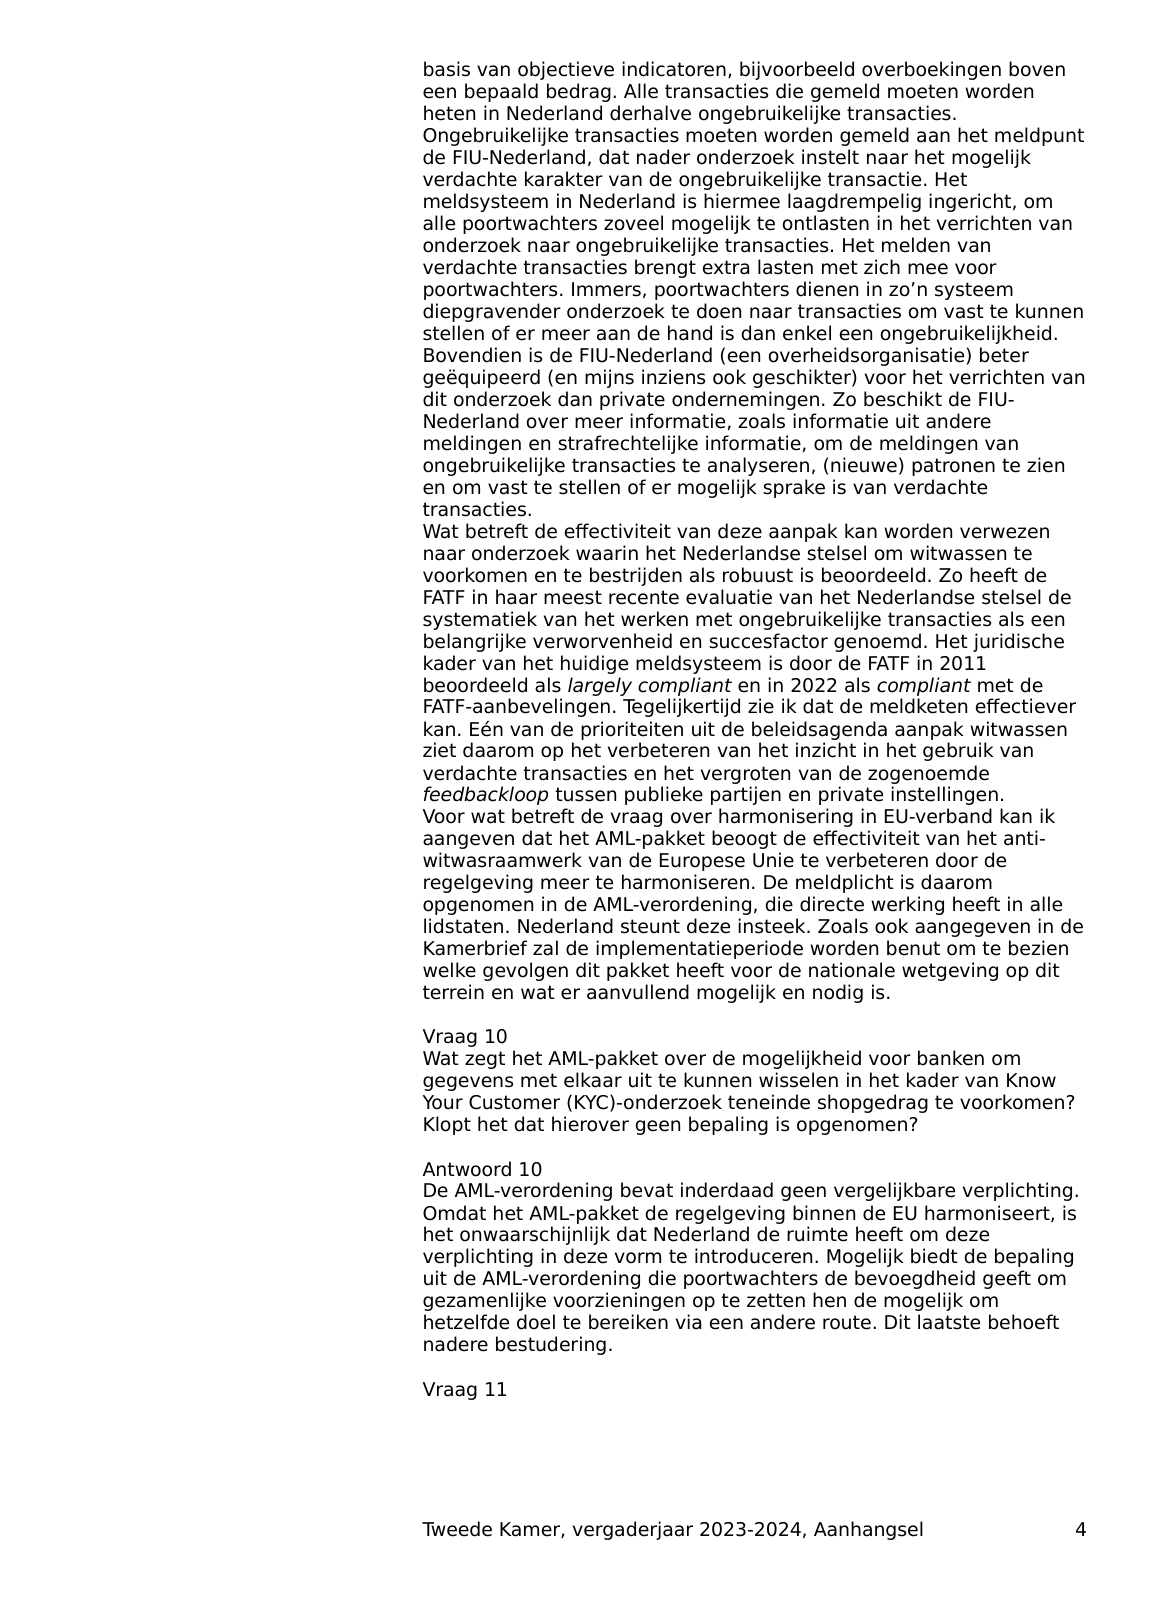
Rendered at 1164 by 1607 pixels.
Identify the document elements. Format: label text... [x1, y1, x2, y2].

text Vraag 10 [422, 1026, 1087, 1048]
text De AML-verordening bevat inderdaad geen vergelijkbare verplichting. Omdat het AML-pakket de regelgeving binnen de EU harmoniseert, is het onwaarschijnlijk dat Nederland de ruimte heeft om deze verplichting in deze vorm te introduceren. Mogelijk biedt de bepaling uit de AML-verordening die poortwachters de bevoegdheid geeft om gezamenlijke voorzieningen op te zetten hen de mogelijk om hetzelfde doel te bereiken via een andere route. Dit laatste behoeft nadere bestudering. [422, 1180, 1087, 1356]
text Ongebruikelijke transacties moeten worden gemeld aan het meldpunt de FIU-Nederland, dat nader onderzoek instelt naar het mogelijk verdachte karakter van de ongebruikelijke transactie. Het meldsysteem in Nederland is hiermee laagdrempelig ingericht, om alle poortwachters zoveel mogelijk te ontlasten in het verrichten van onderzoek naar ongebruikelijke transacties. Het melden van verdachte transacties brengt extra lasten met zich mee voor poortwachters. Immers, poortwachters dienen in zo’n systeem diepgravender onderzoek te doen naar transacties om vast te kunnen stellen of er meer aan de hand is dan enkel een ongebruikelijkheid. Bovendien is de FIU-Nederland (een overheidsorganisatie) beter geëquipeerd (en mijns inziens ook geschikter) voor het verrichten van dit onderzoek dan private ondernemingen. Zo beschikt de FIU-Nederland over meer informatie, zoals informatie uit andere meldingen en strafrechtelijke informatie, om de meldingen van ongebruikelijke transacties te analyseren, (nieuwe) patronen te zien en om vast te stellen of er mogelijk sprake is van verdachte transacties. [422, 125, 1087, 521]
text basis van objectieve indicatoren, bijvoorbeeld overboekingen boven een bepaald bedrag. Alle transacties die gemeld moeten worden heten in Nederland derhalve ongebruikelijke transacties. [422, 59, 1087, 125]
text Vraag 11 [422, 1378, 1087, 1400]
text Wat zegt het AML-pakket over de mogelijkheid voor banken om gegevens met elkaar uit te kunnen wisselen in het kader van Know Your Customer (KYC)-onderzoek teneinde shopgedrag te voorkomen? Klopt het dat hierover geen bepaling is opgenomen? [422, 1048, 1087, 1136]
text Wat betreft de effectiviteit van deze aanpak kan worden verwezen naar onderzoek waarin het Nederlandse stelsel om witwassen te voorkomen en te bestrijden als robuust is beoordeeld. Zo heeft de FATF in haar meest recente evaluatie van het Nederlandse stelsel de systematiek van het werken met ongebruikelijke transacties als een belangrijke verworvenheid en succesfactor genoemd. Het juridische kader van het huidige meldsysteem is door de FATF in 2011 beoordeeld als largely compliant en in 2022 als compliant met de FATF-aanbevelingen. Tegelijkertijd zie ik dat de meldketen effectiever kan. Eén van de prioriteiten uit de beleidsagenda aanpak witwassen ziet daarom op het verbeteren van het inzicht in het gebruik van verdachte transacties en het vergroten van de zogenoemde feedbackloop tussen publieke partijen en private instellingen. [422, 521, 1087, 806]
text Voor wat betreft de vraag over harmonisering in EU-verband kan ik aangeven dat het AML-pakket beoogt de effectiviteit van het anti-witwasraamwerk van de Europese Unie te verbeteren door de regelgeving meer te harmoniseren. De meldplicht is daarom opgenomen in de AML-verordening, die directe werking heeft in alle lidstaten. Nederland steunt deze insteek. Zoals ook aangegeven in de Kamerbrief zal de implementatieperiode worden benut om te bezien welke gevolgen dit pakket heeft voor de nationale wetgeving op dit terrein en wat er aanvullend mogelijk en nodig is. [422, 806, 1087, 1004]
text Antwoord 10 [422, 1158, 1087, 1180]
